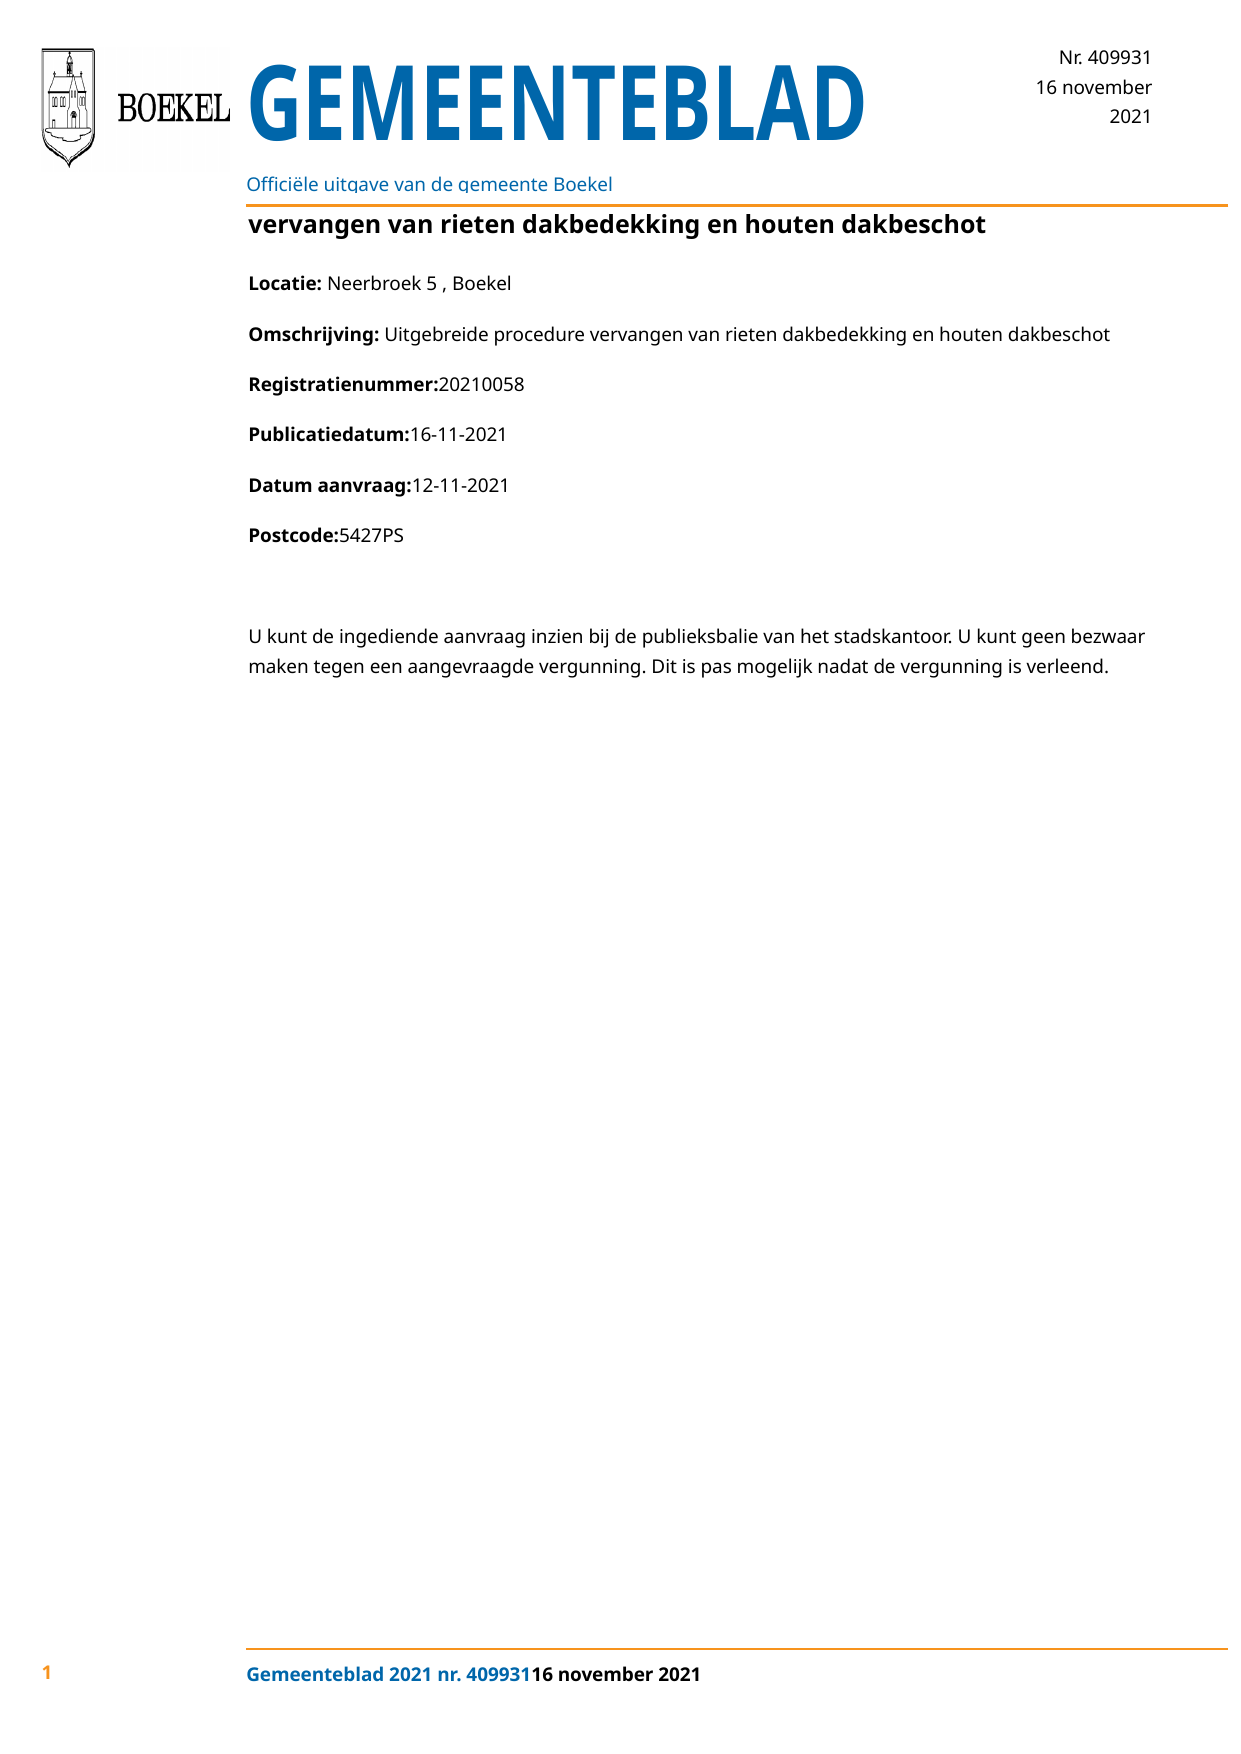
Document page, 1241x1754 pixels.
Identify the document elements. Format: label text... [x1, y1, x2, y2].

text Postcode:5427PS [248, 522, 1152, 548]
text Datum aanvraag:12-11-2021 [248, 472, 1152, 498]
text Locatie: Neerbroek 5 , Boekel [248, 270, 1152, 296]
picture [41, 47, 231, 172]
text Publicatiedatum:16-11-2021 [248, 422, 1152, 447]
text Omschrijving: Uitgebreide procedure vervangen van rieten dakbedekking en houten dakbeschot [248, 321, 1152, 346]
text U kunt de ingediende aanvraag inzien bij de publieksbalie van het stadskantoor. U kunt geen bezwaar maken tegen een aangevraagde vergunning. Dit is pas mogelijk nadat de vergunning is verleend. [248, 623, 1152, 678]
text vervangen van rieten dakbedekking en houten dakbeschot [248, 207, 1152, 241]
text Registratienummer:20210058 [248, 371, 1152, 397]
